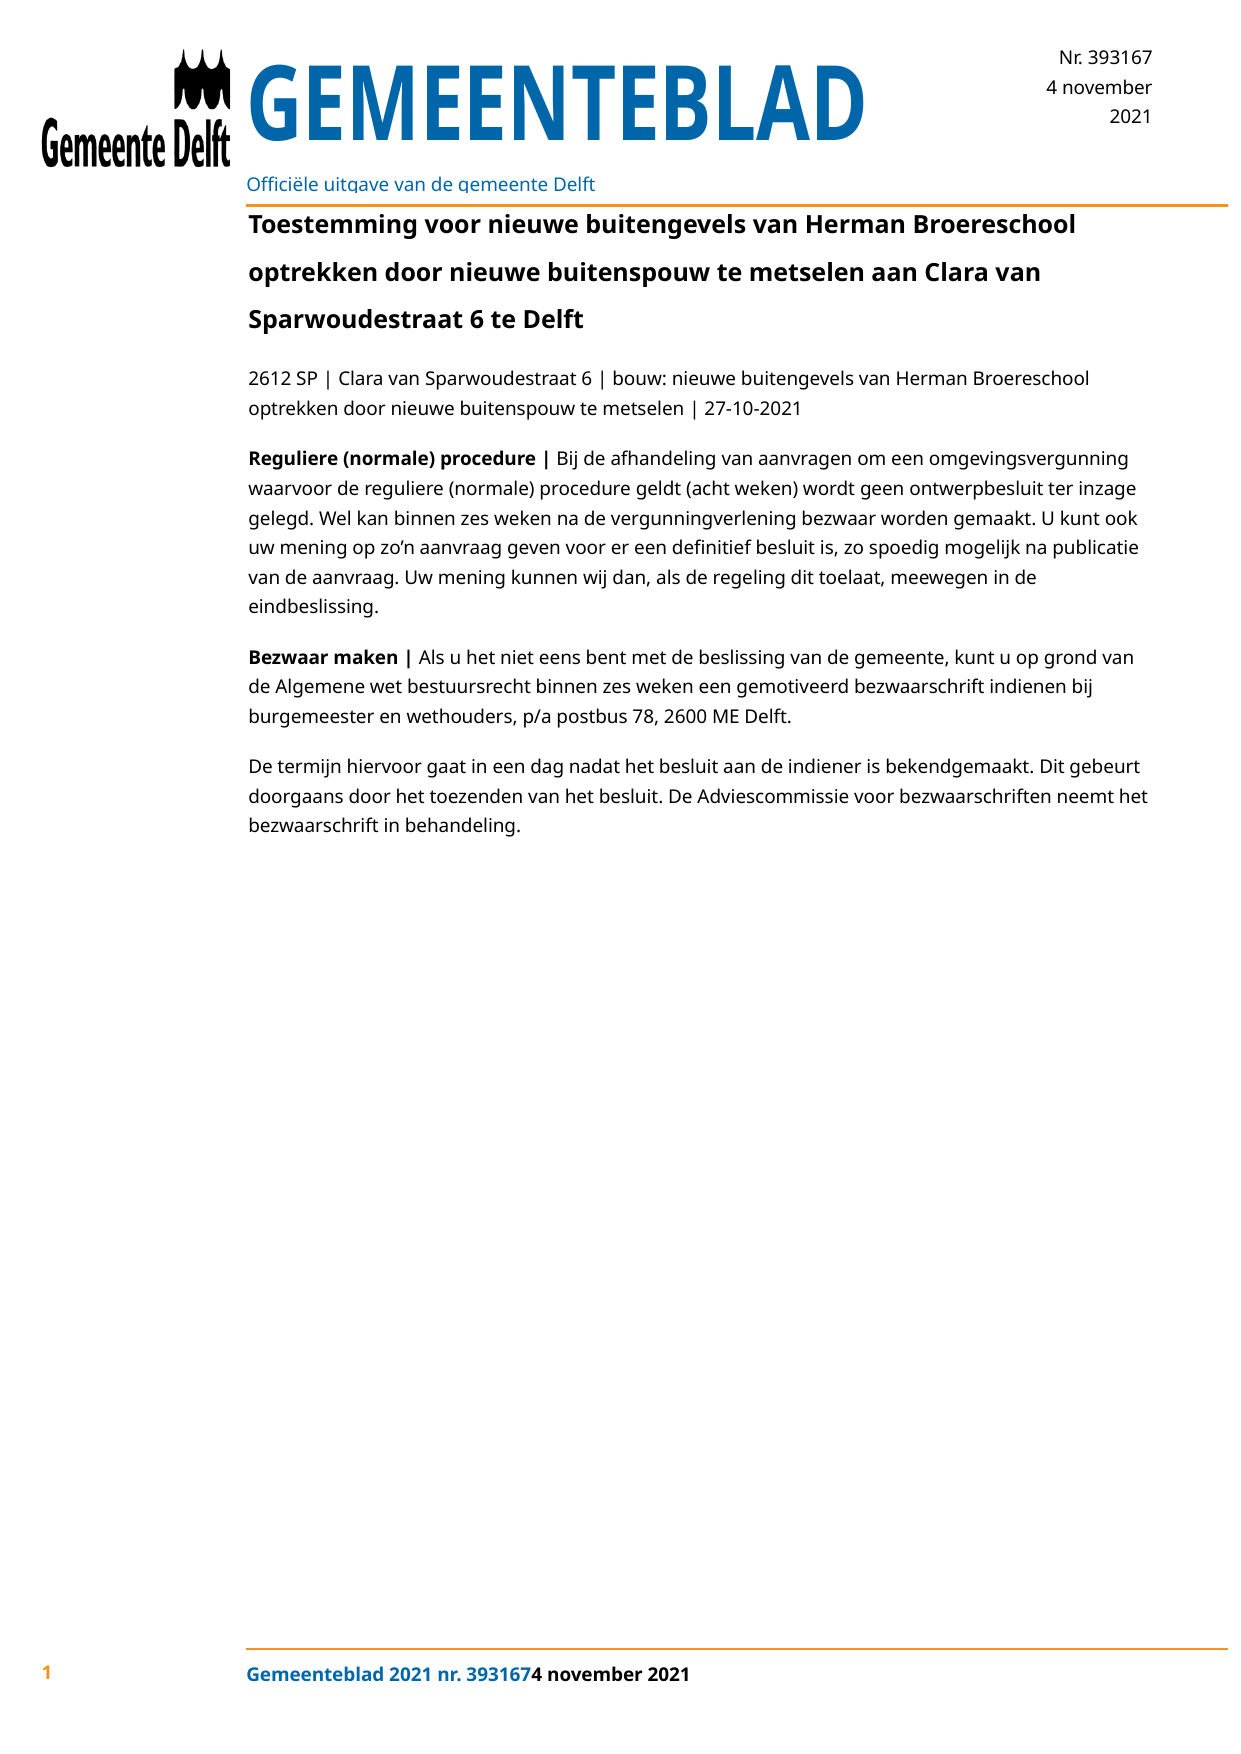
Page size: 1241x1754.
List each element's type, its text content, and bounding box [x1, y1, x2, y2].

picture [41, 47, 231, 172]
text De termijn hiervoor gaat in een dag nadat het besluit aan de indiener is bekendgemaakt. Dit gebeurt doorgaans door het toezenden van het besluit. De Adviescommissie voor bezwaarschriften neemt het bezwaarschrift in behandeling. [248, 753, 1152, 838]
text Reguliere (normale) procedure | Bij de afhandeling van aanvragen om een omgevingsvergunning waarvoor de reguliere (normale) procedure geldt (acht weken) wordt geen ontwerpbesluit ter inzage gelegd. Wel kan binnen zes weken na de vergunningverlening bezwaar worden gemaakt. U kunt ook uw mening op zo’n aanvraag geven voor er een definitief besluit is, zo spoedig mogelijk na publicatie van de aanvraag. Uw mening kunnen wij dan, als de regeling dit toelaat, meewegen in de eindbeslissing. [248, 446, 1152, 619]
text Toestemming voor nieuwe buitengevels van Herman Broereschool optrekken door nieuwe buitenspouw te metselen aan Clara van Sparwoudestraat 6 te Delft [248, 207, 1152, 336]
text 2612 SP | Clara van Sparwoudestraat 6 | bouw: nieuwe buitengevels van Herman Broereschool optrekken door nieuwe buitenspouw te metselen | 27-10-2021 [248, 366, 1152, 421]
text Bezwaar maken | Als u het niet eens bent met de beslissing van de gemeente, kunt u op grond van de Algemene wet bestuursrecht binnen zes weken een gemotiveerd bezwaarschrift indienen bij burgemeester en wethouders, p/a postbus 78, 2600 ME Delft. [248, 644, 1152, 729]
